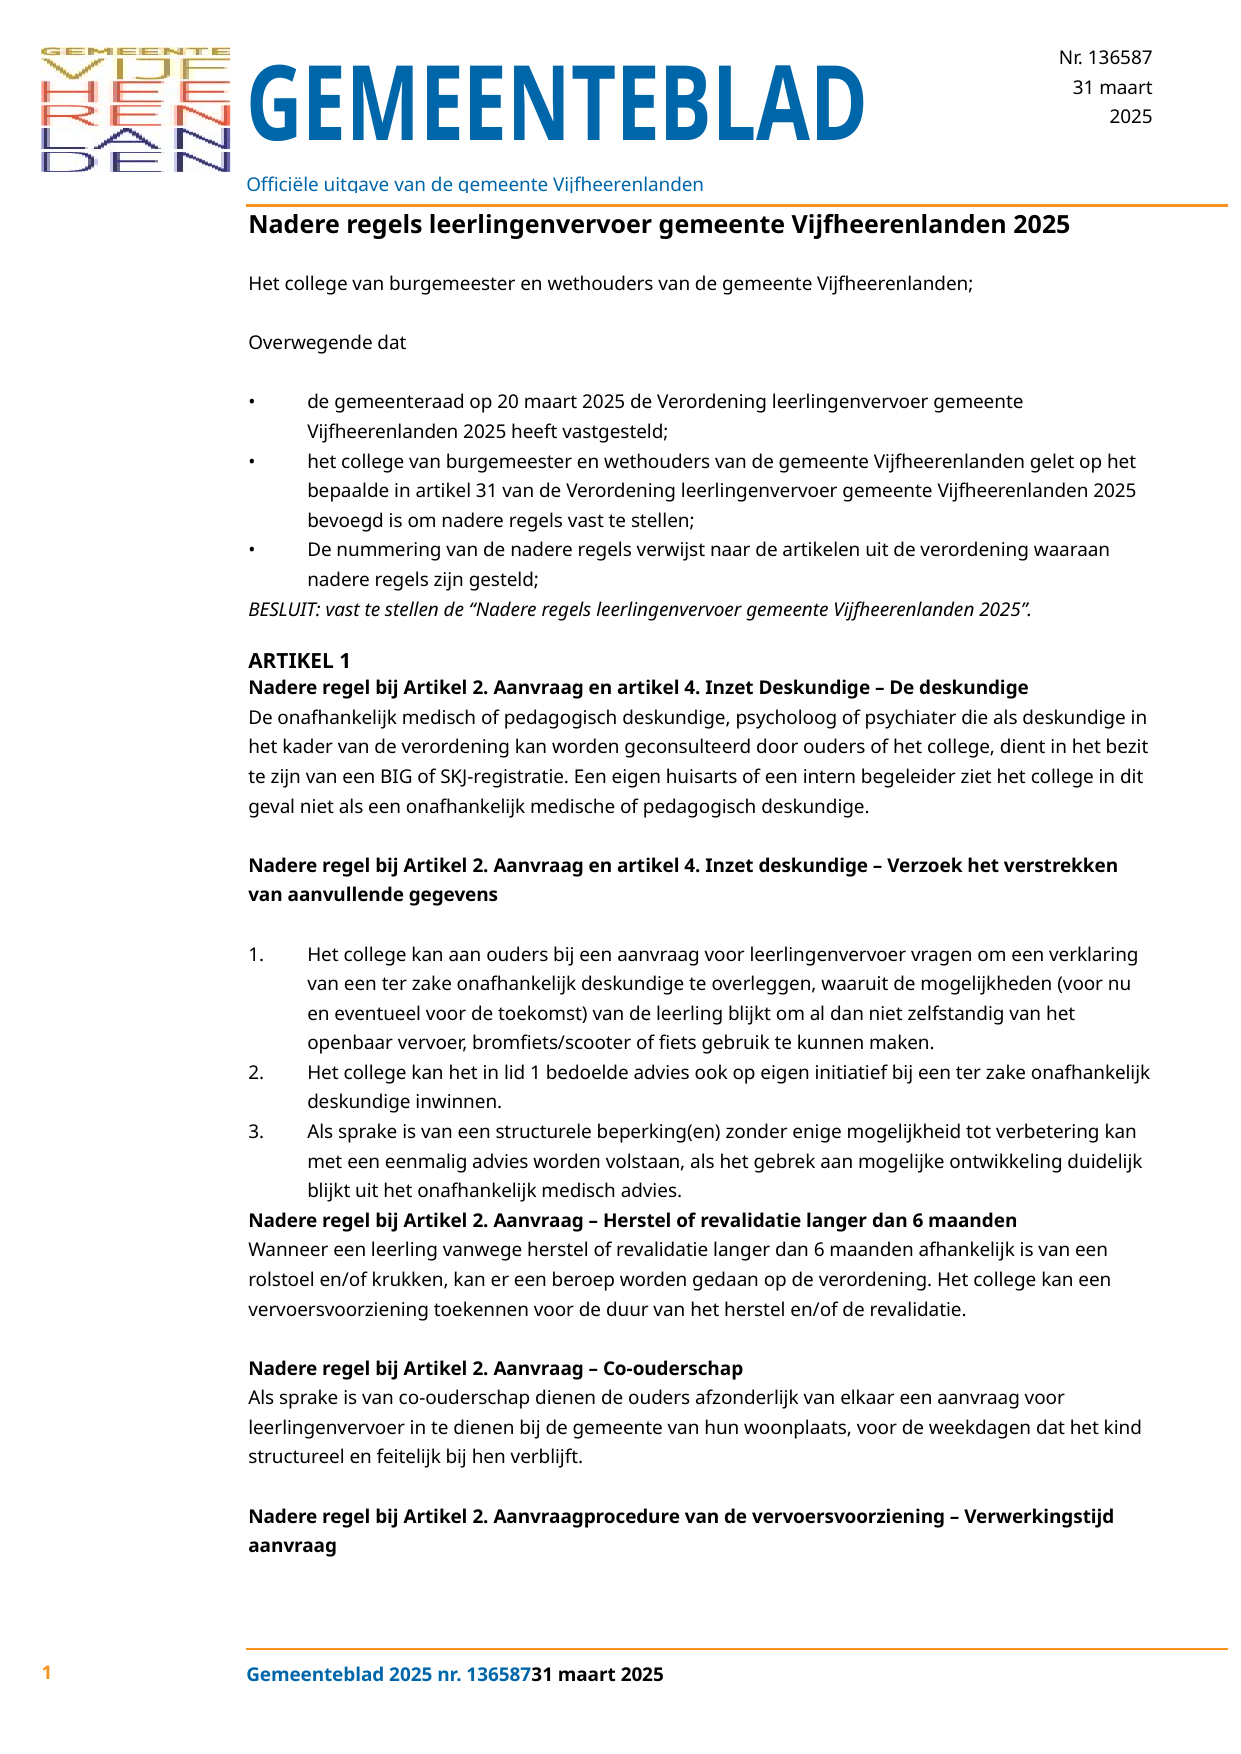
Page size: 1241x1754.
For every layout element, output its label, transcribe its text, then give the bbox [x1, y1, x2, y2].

text Nadere regel bij Artikel 2. Aanvraagprocedure van de vervoersvoorziening – Verwerkingstijd aanvraag [248, 1503, 1152, 1558]
text ARTIKEL 1 [248, 646, 1152, 674]
text Wanneer een leerling vanwege herstel of revalidatie langer dan 6 maanden afhankelijk is van een rolstoel en/of krukken, kan er een beroep worden gedaan op de verordening. Het college kan een vervoersvoorziening toekennen voor de duur van het herstel en/of de revalidatie. [248, 1237, 1152, 1322]
text Als sprake is van co-ouderschap dienen de ouders afzonderlijk van elkaar een aanvraag voor leerlingenvervoer in te dienen bij de gemeente van hun woonplaats, voor de weekdagen dat het kind structureel en feitelijk bij hen verblijft. [248, 1384, 1152, 1469]
text Nadere regel bij Artikel 2. Aanvraag – Co-ouderschap [248, 1355, 1152, 1381]
list de gemeenteraad op 20 maart 2025 de Verordening leerlingenvervoer gemeente Vijfheerenlanden 2025 heeft vastgesteld; [248, 389, 1152, 444]
text De onafhankelijk medisch of pedagogisch deskundige, psycholoog of psychiater die als deskundige in het kader van de verordening kan worden geconsulteerd door ouders of het college, dient in het bezit te zijn van een BIG of SKJ-registratie. Een eigen huisarts of een intern begeleider ziet het college in dit geval niet als een onafhankelijk medische of pedagogisch deskundige. [248, 704, 1152, 819]
picture [41, 47, 231, 172]
text Het college van burgemeester en wethouders van de gemeente Vijfheerenlanden; [248, 270, 1152, 296]
text Nadere regels leerlingenvervoer gemeente Vijfheerenlanden 2025 [248, 207, 1152, 241]
list Het college kan aan ouders bij een aanvraag voor leerlingenvervoer vragen om een verklaring van een ter zake onafhankelijk deskundige te overleggen, waaruit de mogelijkheden (voor nu en eventueel voor de toekomst) van de leerling blijkt om al dan niet zelfstandig van het openbaar vervoer, bromfiets/scooter of fiets gebruik te kunnen maken. [248, 941, 1152, 1055]
list Als sprake is van een structurele beperking(en) zonder enige mogelijkheid tot verbetering kan met een eenmalig advies worden volstaan, als het gebrek aan mogelijke ontwikkeling duidelijk blijkt uit het onafhankelijk medisch advies. [248, 1118, 1152, 1203]
text Nadere regel bij Artikel 2. Aanvraag en artikel 4. Inzet Deskundige – De deskundige [248, 674, 1152, 700]
text Nadere regel bij Artikel 2. Aanvraag – Herstel of revalidatie langer dan 6 maanden [248, 1207, 1152, 1233]
list het college van burgemeester en wethouders van de gemeente Vijfheerenlanden gelet op het bepaalde in artikel 31 van de Verordening leerlingenvervoer gemeente Vijfheerenlanden 2025 bevoegd is om nadere regels vast te stellen; [248, 448, 1152, 533]
list De nummering van de nadere regels verwijst naar de artikelen uit de verordening waaraan nadere regels zijn gesteld; [248, 537, 1152, 592]
text Nadere regel bij Artikel 2. Aanvraag en artikel 4. Inzet deskundige – Verzoek het verstrekken van aanvullende gegevens [248, 852, 1152, 907]
text BESLUIT: vast te stellen de “Nadere regels leerlingenvervoer gemeente Vijfheerenlanden 2025”. [248, 596, 1152, 621]
text Overwegende dat [248, 329, 1152, 355]
list Het college kan het in lid 1 bedoelde advies ook op eigen initiatief bij een ter zake onafhankelijk deskundige inwinnen. [248, 1059, 1152, 1114]
